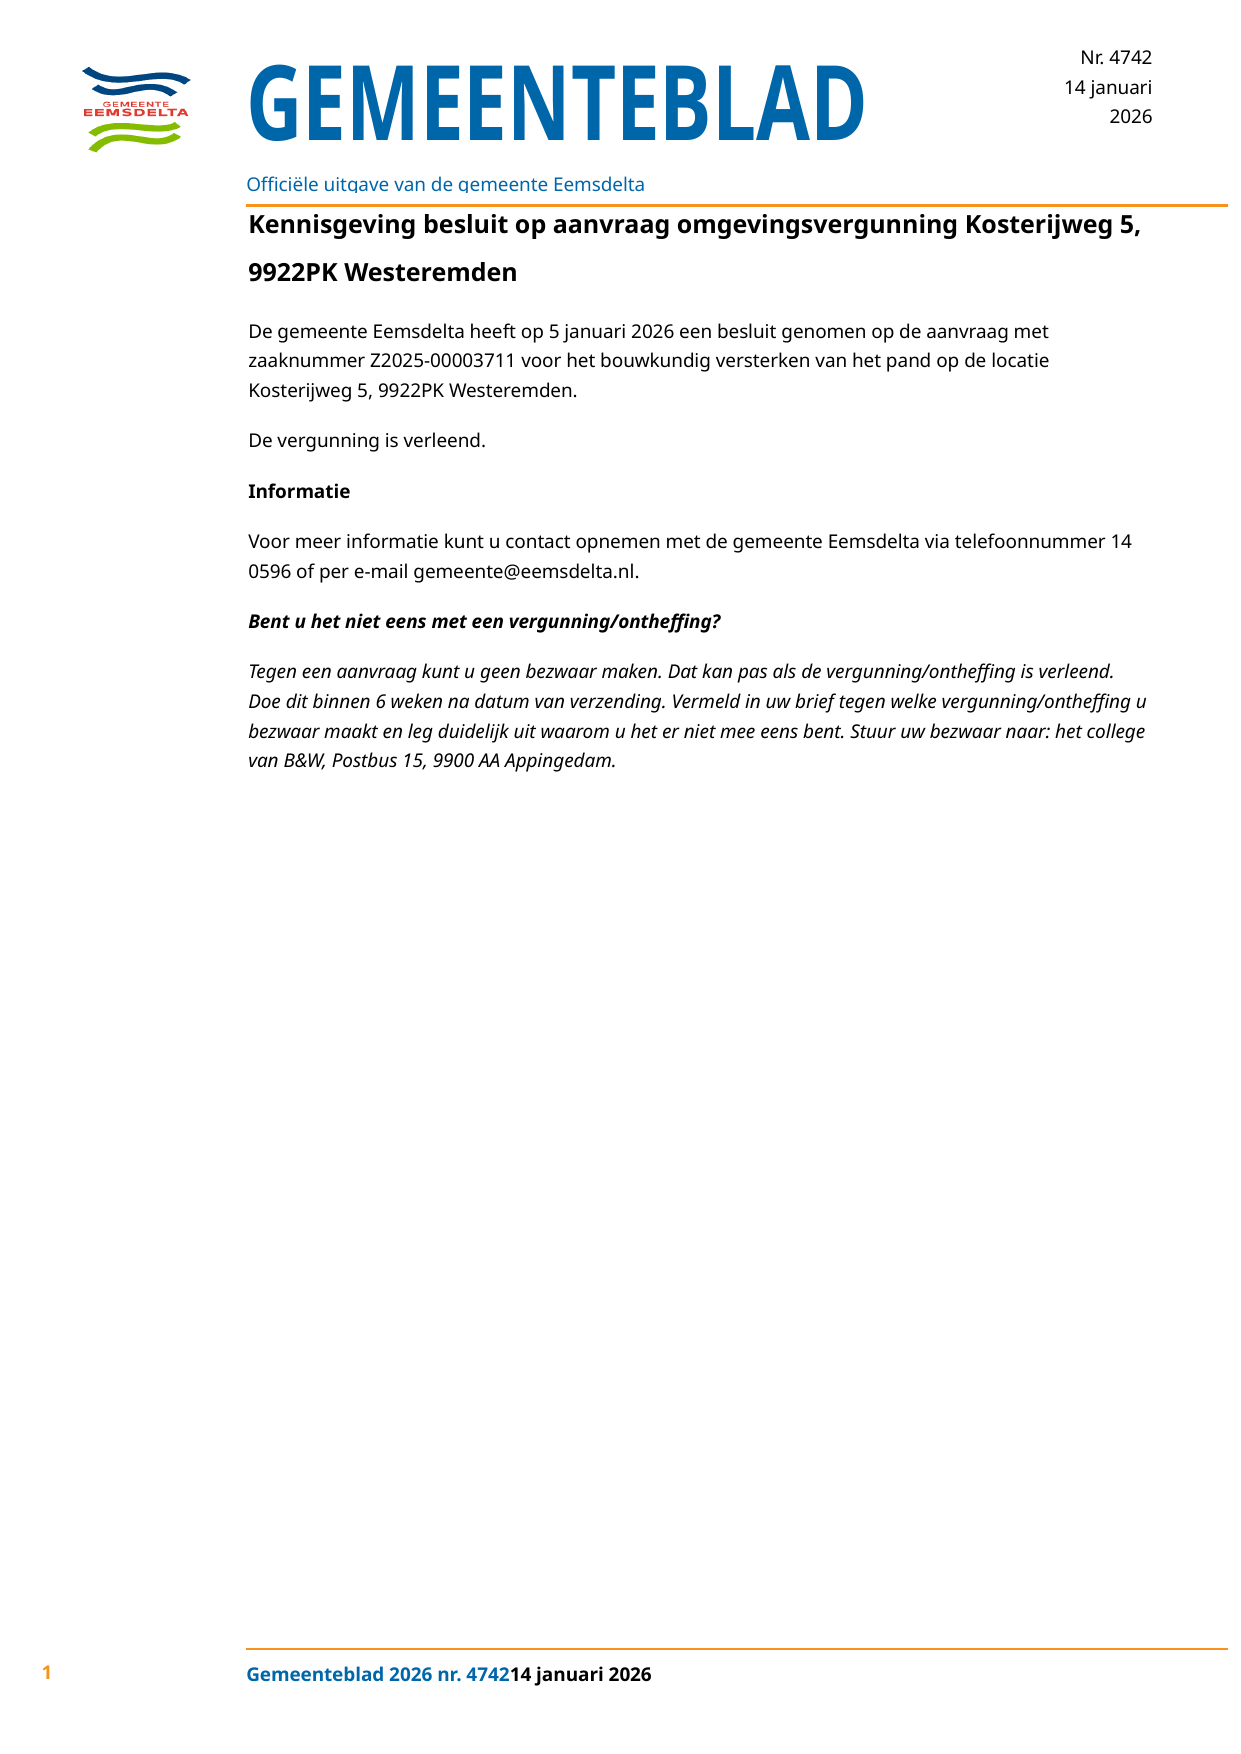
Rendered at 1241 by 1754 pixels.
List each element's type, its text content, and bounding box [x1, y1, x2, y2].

text Informatie [248, 478, 1152, 504]
text Voor meer informatie kunt u contact opnemen met de gemeente Eemsdelta via telefoonnummer 14 0596 of per e-mail gemeente@eemsdelta.nl. [248, 528, 1152, 584]
picture [41, 47, 231, 172]
text Tegen een aanvraag kunt u geen bezwaar maken. Dat kan pas als de vergunning/ontheffing is verleend. Doe dit binnen 6 weken na datum van verzending. Vermeld in uw brief tegen welke vergunning/ontheffing u bezwaar maakt en leg duidelijk uit waarom u het er niet mee eens bent. Stuur uw bezwaar naar: het college van B&W, Postbus 15, 9900 AA Appingedam. [248, 659, 1152, 773]
text De gemeente Eemsdelta heeft op 5 januari 2026 een besluit genomen op de aanvraag met zaaknummer Z2025-00003711 voor het bouwkundig versterken van het pand op de locatie Kosterijweg 5, 9922PK Westeremden. [248, 318, 1152, 403]
text De vergunning is verleend. [248, 427, 1152, 453]
text Kennisgeving besluit op aanvraag omgevingsvergunning Kosterijweg 5, 9922PK Westeremden [248, 207, 1152, 288]
text Bent u het niet eens met een vergunning/ontheffing? [248, 608, 1152, 634]
